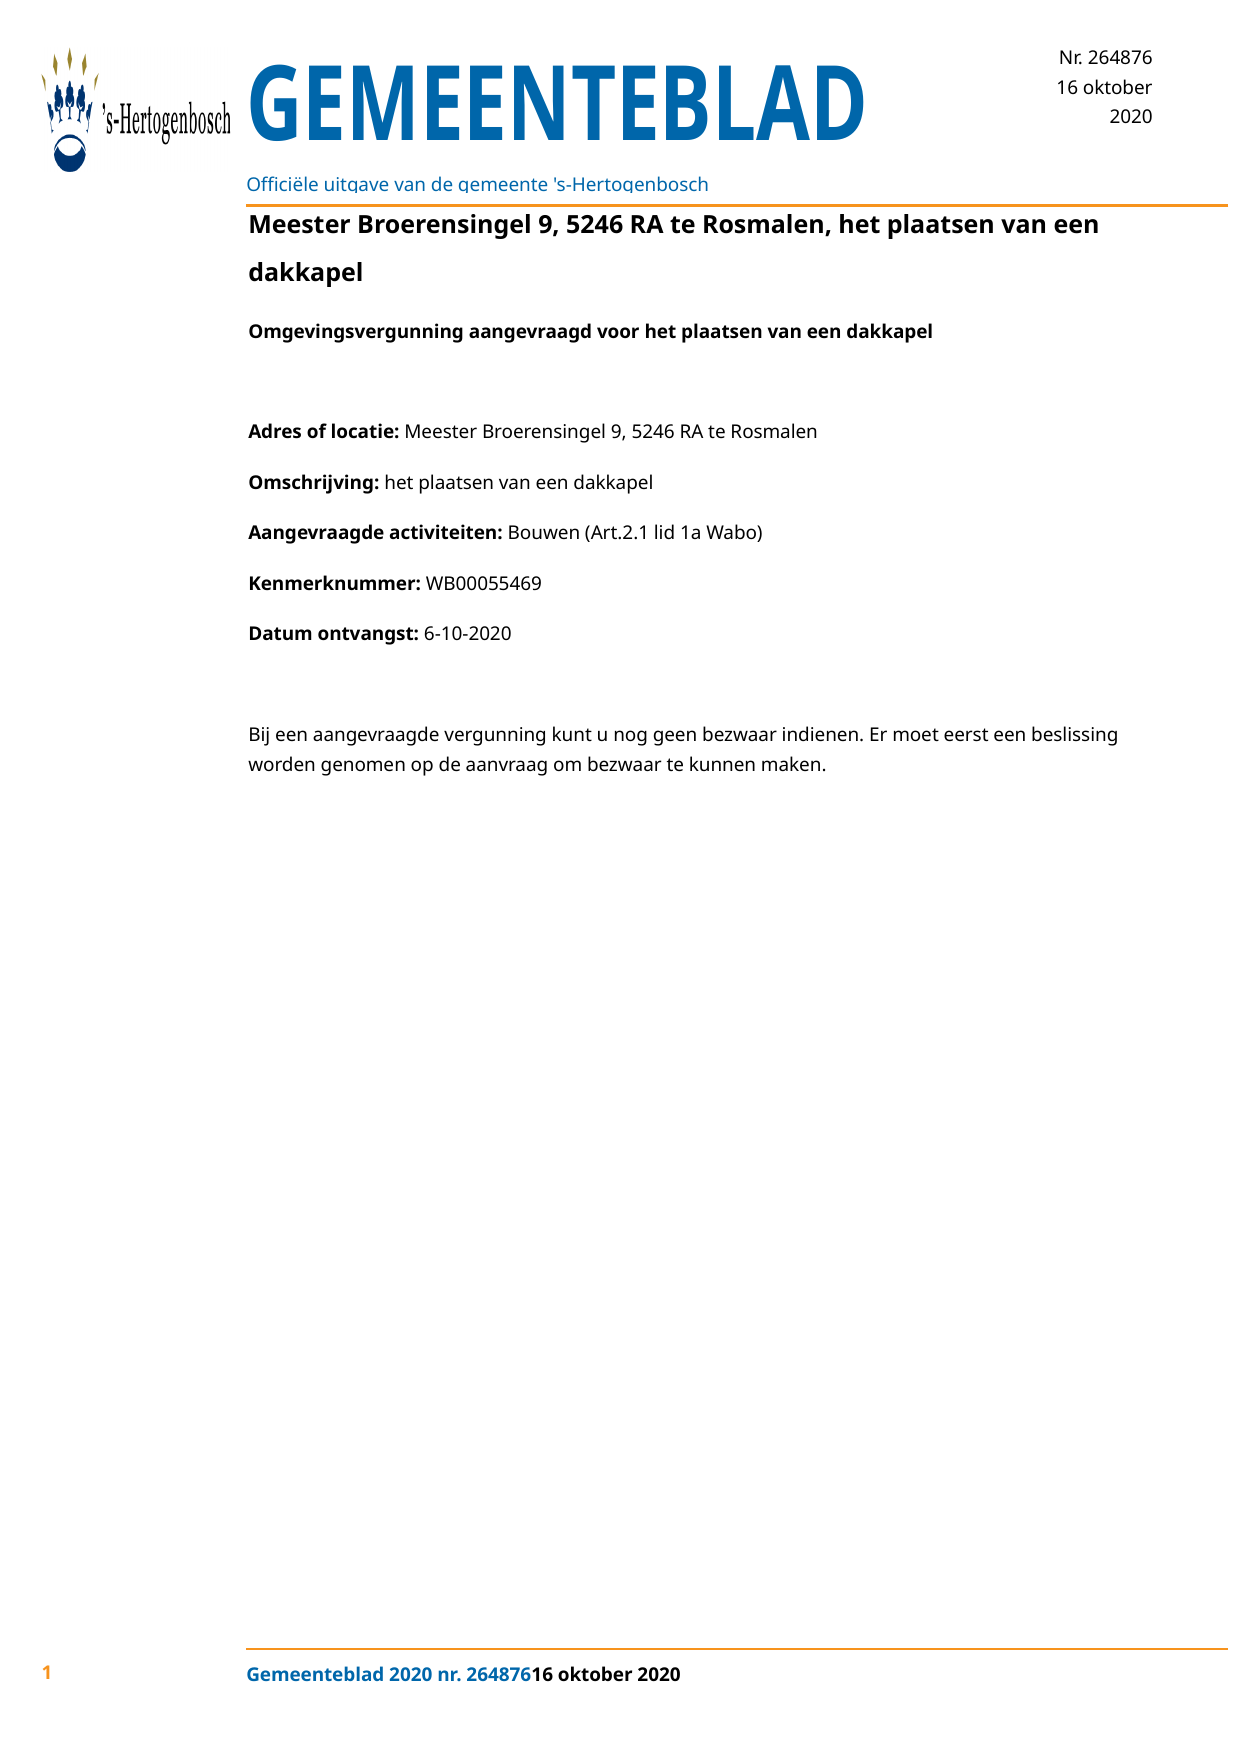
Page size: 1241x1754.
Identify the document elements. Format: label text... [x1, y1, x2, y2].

text Datum ontvangst: 6-10-2020 [248, 620, 1152, 646]
text Bij een aangevraagde vergunning kunt u nog geen bezwaar indienen. Er moet eerst een beslissing worden genomen op de aanvraag om bezwaar te kunnen maken. [248, 721, 1152, 777]
text Adres of locatie: Meester Broerensingel 9, 5246 RA te Rosmalen [248, 419, 1152, 444]
text Kenmerknummer: WB00055469 [248, 570, 1152, 596]
picture [41, 47, 231, 172]
text Omgevingsvergunning aangevraagd voor het plaatsen van een dakkapel [248, 318, 1152, 344]
text Meester Broerensingel 9, 5246 RA te Rosmalen, het plaatsen van een dakkapel [248, 207, 1152, 288]
text Omschrijving: het plaatsen van een dakkapel [248, 469, 1152, 495]
text Aangevraagde activiteiten: Bouwen (Art.2.1 lid 1a Wabo) [248, 519, 1152, 545]
